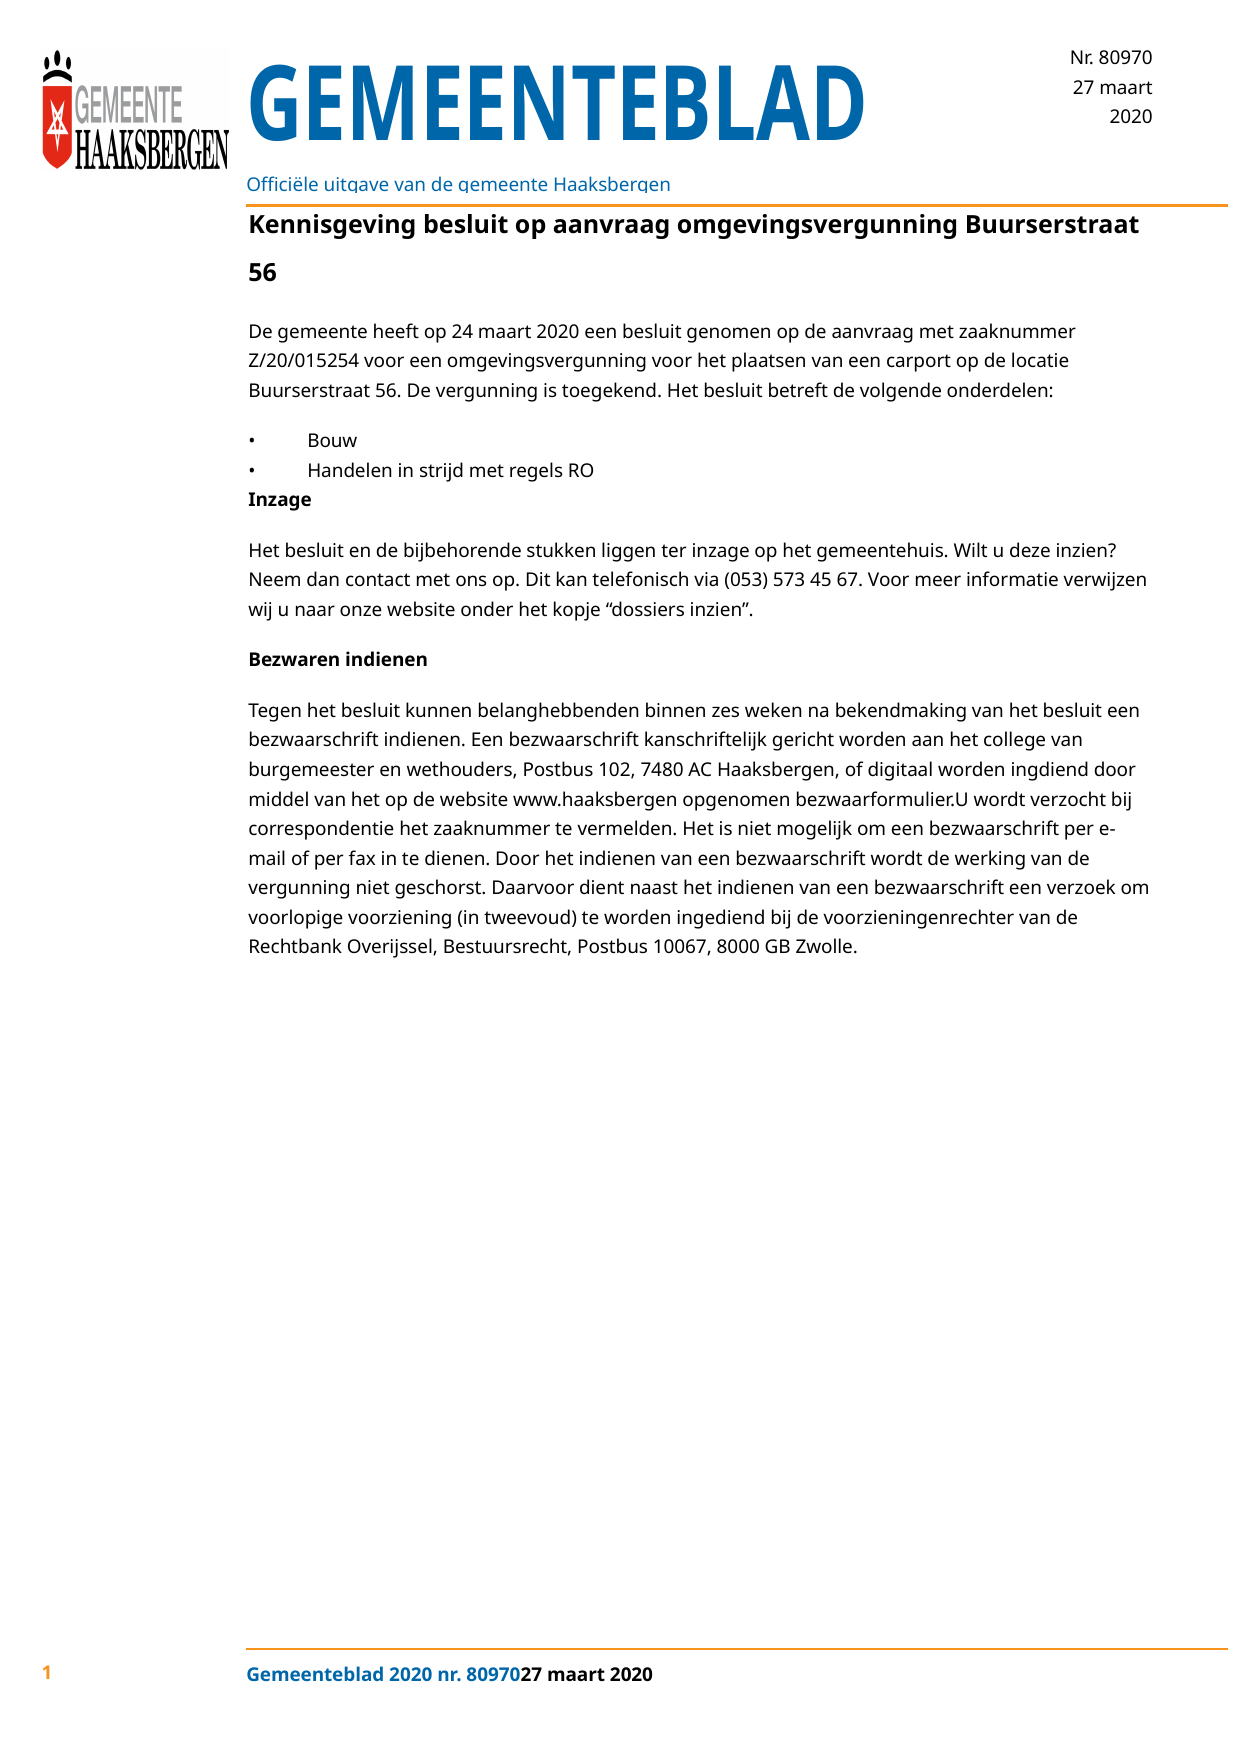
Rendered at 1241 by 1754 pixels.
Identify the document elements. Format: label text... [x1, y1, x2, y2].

list Bouw [248, 427, 1152, 453]
list Handelen in strijd met regels RO [248, 457, 1152, 483]
text Het besluit en de bijbehorende stukken liggen ter inzage op het gemeentehuis. Wilt u deze inzien? Neem dan contact met ons op. Dit kan telefonisch via (053) 573 45 67. Voor meer informatie verwijzen wij u naar onze website onder het kopje “dossiers inzien”. [248, 537, 1152, 622]
text De gemeente heeft op 24 maart 2020 een besluit genomen op de aanvraag met zaaknummer Z/20/015254 voor een omgevingsvergunning voor het plaatsen van een carport op de locatie Buurserstraat 56. De vergunning is toegekend. Het besluit betreft de volgende onderdelen: [248, 318, 1152, 403]
text Bezwaren indienen [248, 647, 1152, 672]
picture [41, 47, 231, 172]
text Kennisgeving besluit op aanvraag omgevingsvergunning Buurserstraat 56 [248, 207, 1152, 288]
text Tegen het besluit kunnen belanghebbenden binnen zes weken na bekendmaking van het besluit een bezwaarschrift indienen. Een bezwaarschrift kanschriftelijk gericht worden aan het college van burgemeester en wethouders, Postbus 102, 7480 AC Haaksbergen, of digitaal worden ingdiend door middel van het op de website www.haaksbergen opgenomen bezwaarformulier.U wordt verzocht bij correspondentie het zaaknummer te vermelden. Het is niet mogelijk om een bezwaarschrift per e-mail of per fax in te dienen. Door het indienen van een bezwaarschrift wordt de werking van de vergunning niet geschorst. Daarvoor dient naast het indienen van een bezwaarschrift een verzoek om voorlopige voorziening (in tweevoud) te worden ingediend bij de voorzieningenrechter van de Rechtbank Overijssel, Bestuursrecht, Postbus 10067, 8000 GB Zwolle. [248, 697, 1152, 959]
text Inzage [248, 487, 1152, 512]
